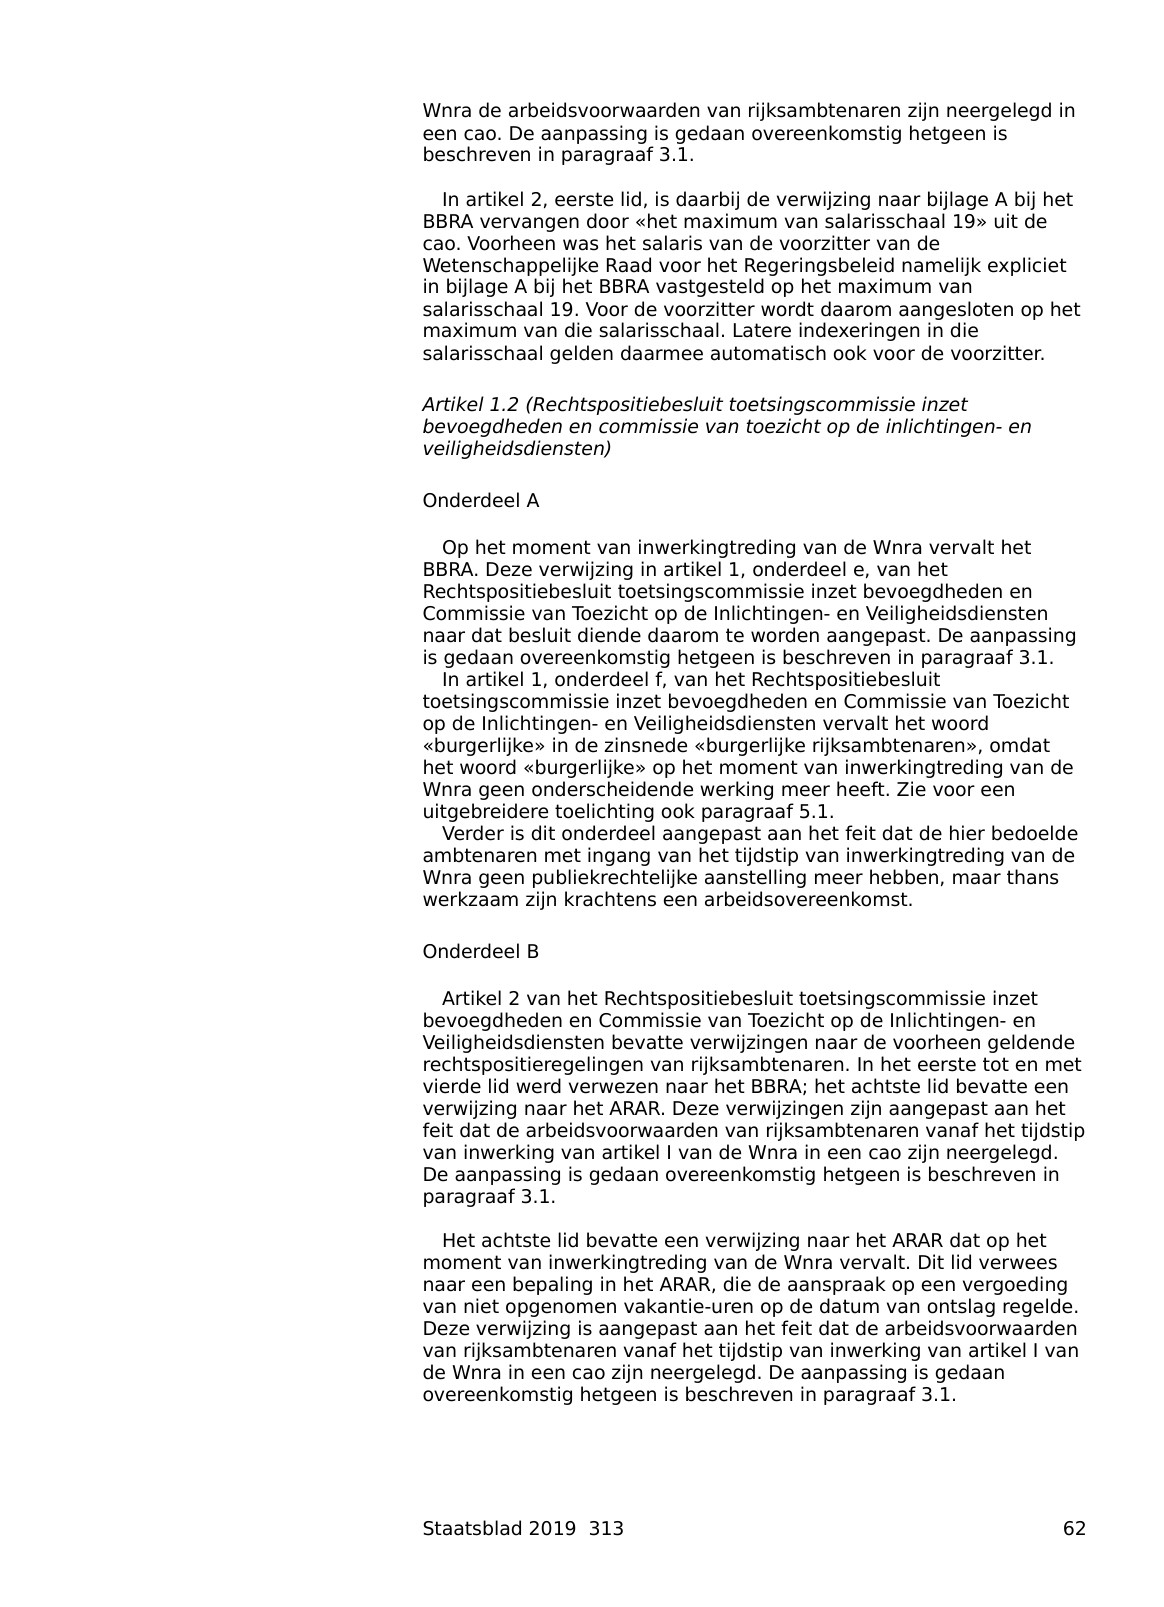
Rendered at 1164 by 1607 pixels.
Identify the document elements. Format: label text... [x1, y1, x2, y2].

subtitle Onderdeel B [422, 941, 1087, 963]
subtitle Onderdeel A [422, 490, 1087, 512]
text In artikel 1, onderdeel f, van het Rechtspositiebesluit toetsingscommissie inzet bevoegdheden en Commissie van Toezicht op de Inlichtingen- en Veiligheidsdiensten vervalt het woord «burgerlijke» in de zinsnede «burgerlijke rijksambtenaren», omdat het woord «burgerlijke» op het moment van inwerkingtreding van de Wnra geen onderscheidende werking meer heeft. Zie voor een uitgebreidere toelichting ook paragraaf 5.1. [422, 669, 1087, 823]
text Wnra de arbeidsvoorwaarden van rijksambtenaren zijn neergelegd in een cao. De aanpassing is gedaan overeenkomstig hetgeen is beschreven in paragraaf 3.1. [422, 100, 1087, 166]
subtitle Artikel 1.2 (Rechtspositiebesluit toetsingscommissie inzet bevoegdheden en commissie van toezicht op de inlichtingen- en veiligheidsdiensten) [422, 394, 1087, 460]
text In artikel 2, eerste lid, is daarbij de verwijzing naar bijlage A bij het BBRA vervangen door «het maximum van salarisschaal 19» uit de cao. Voorheen was het salaris van de voorzitter van de Wetenschappelijke Raad voor het Regeringsbeleid namelijk expliciet in bijlage A bij het BBRA vastgesteld op het maximum van salarisschaal 19. Voor de voorzitter wordt daarom aangesloten op het maximum van die salarisschaal. Latere indexeringen in die salarisschaal gelden daarmee automatisch ook voor de voorzitter. [422, 188, 1087, 364]
text Op het moment van inwerkingtreding van de Wnra vervalt het BBRA. Deze verwijzing in artikel 1, onderdeel e, van het Rechtspositiebesluit toetsingscommissie inzet bevoegdheden en Commissie van Toezicht op de Inlichtingen- en Veiligheidsdiensten naar dat besluit diende daarom te worden aangepast. De aanpassing is gedaan overeenkomstig hetgeen is beschreven in paragraaf 3.1. [422, 537, 1087, 669]
text Artikel 2 van het Rechtspositiebesluit toetsingscommissie inzet bevoegdheden en Commissie van Toezicht op de Inlichtingen- en Veiligheidsdiensten bevatte verwijzingen naar de voorheen geldende rechtspositieregelingen van rijksambtenaren. In het eerste tot en met vierde lid werd verwezen naar het BBRA; het achtste lid bevatte een verwijzing naar het ARAR. Deze verwijzingen zijn aangepast aan het feit dat de arbeidsvoorwaarden van rijksambtenaren vanaf het tijdstip van inwerking van artikel I van de Wnra in een cao zijn neergelegd. De aanpassing is gedaan overeenkomstig hetgeen is beschreven in paragraaf 3.1. [422, 988, 1087, 1208]
text Verder is dit onderdeel aangepast aan het feit dat de hier bedoelde ambtenaren met ingang van het tijdstip van inwerkingtreding van de Wnra geen publiekrechtelijke aanstelling meer hebben, maar thans werkzaam zijn krachtens een arbeidsovereenkomst. [422, 823, 1087, 911]
text Het achtste lid bevatte een verwijzing naar het ARAR dat op het moment van inwerkingtreding van de Wnra vervalt. Dit lid verwees naar een bepaling in het ARAR, die de aanspraak op een vergoeding van niet opgenomen vakantie-uren op de datum van ontslag regelde. Deze verwijzing is aangepast aan het feit dat de arbeidsvoorwaarden van rijksambtenaren vanaf het tijdstip van inwerking van artikel I van de Wnra in een cao zijn neergelegd. De aanpassing is gedaan overeenkomstig hetgeen is beschreven in paragraaf 3.1. [422, 1230, 1087, 1406]
